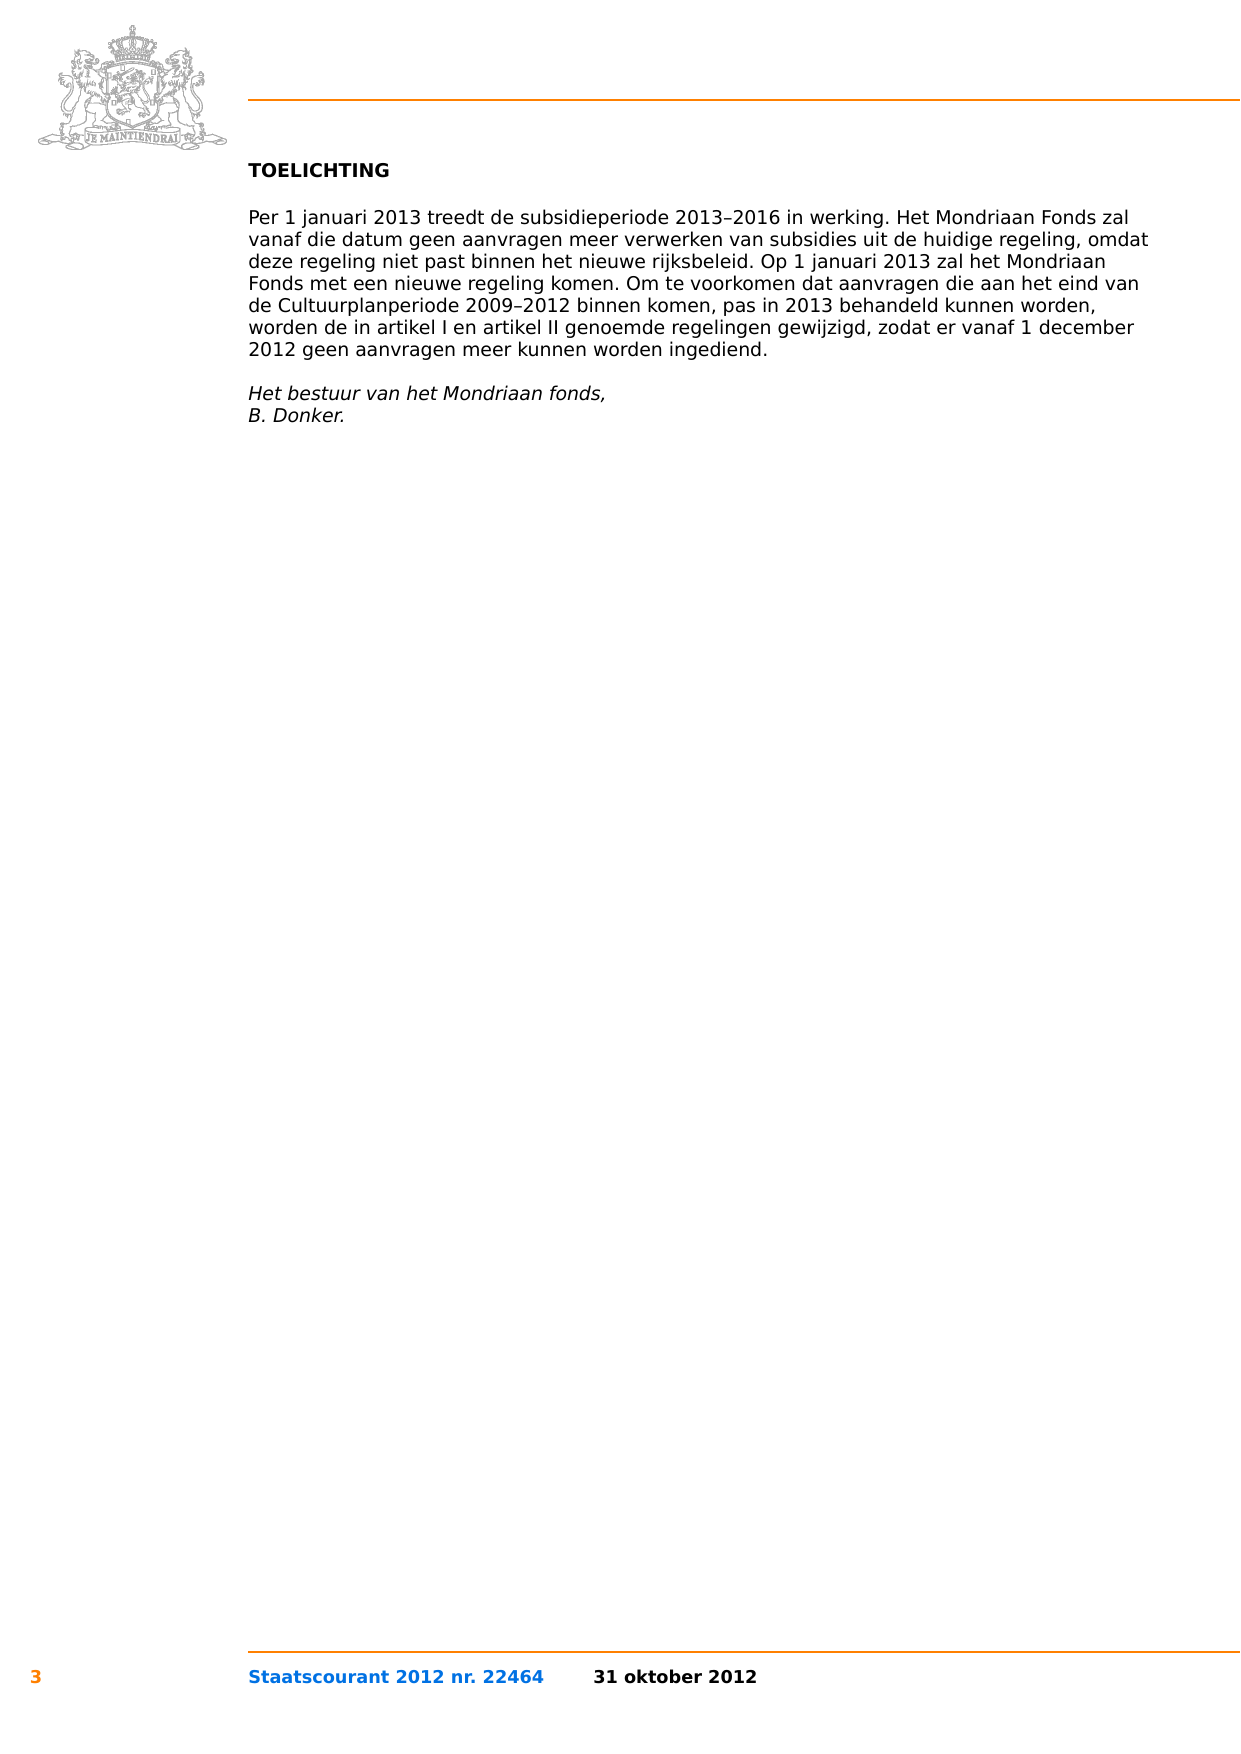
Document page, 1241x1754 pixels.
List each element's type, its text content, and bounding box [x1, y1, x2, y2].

text Het bestuur van het Mondriaan fonds, B. Donker. [248, 383, 1163, 427]
text Per 1 januari 2013 treedt de subsidieperiode 2013–2016 in werking. Het Mondriaan Fonds zal vanaf die datum geen aanvragen meer verwerken van subsidies uit de huidige regeling, omdat deze regeling niet past binnen het nieuwe rijksbeleid. Op 1 januari 2013 zal het Mondriaan Fonds met een nieuwe regeling komen. Om te voorkomen dat aanvragen die aan het eind van de Cultuurplanperiode 2009–2012 binnen komen, pas in 2013 behandeld kunnen worden, worden de in artikel I en artikel II genoemde regelingen gewijzigd, zodat er vanaf 1 december 2012 geen aanvragen meer kunnen worden ingediend. [248, 207, 1163, 361]
picture [38, 25, 227, 150]
subtitle TOELICHTING [248, 160, 1163, 182]
